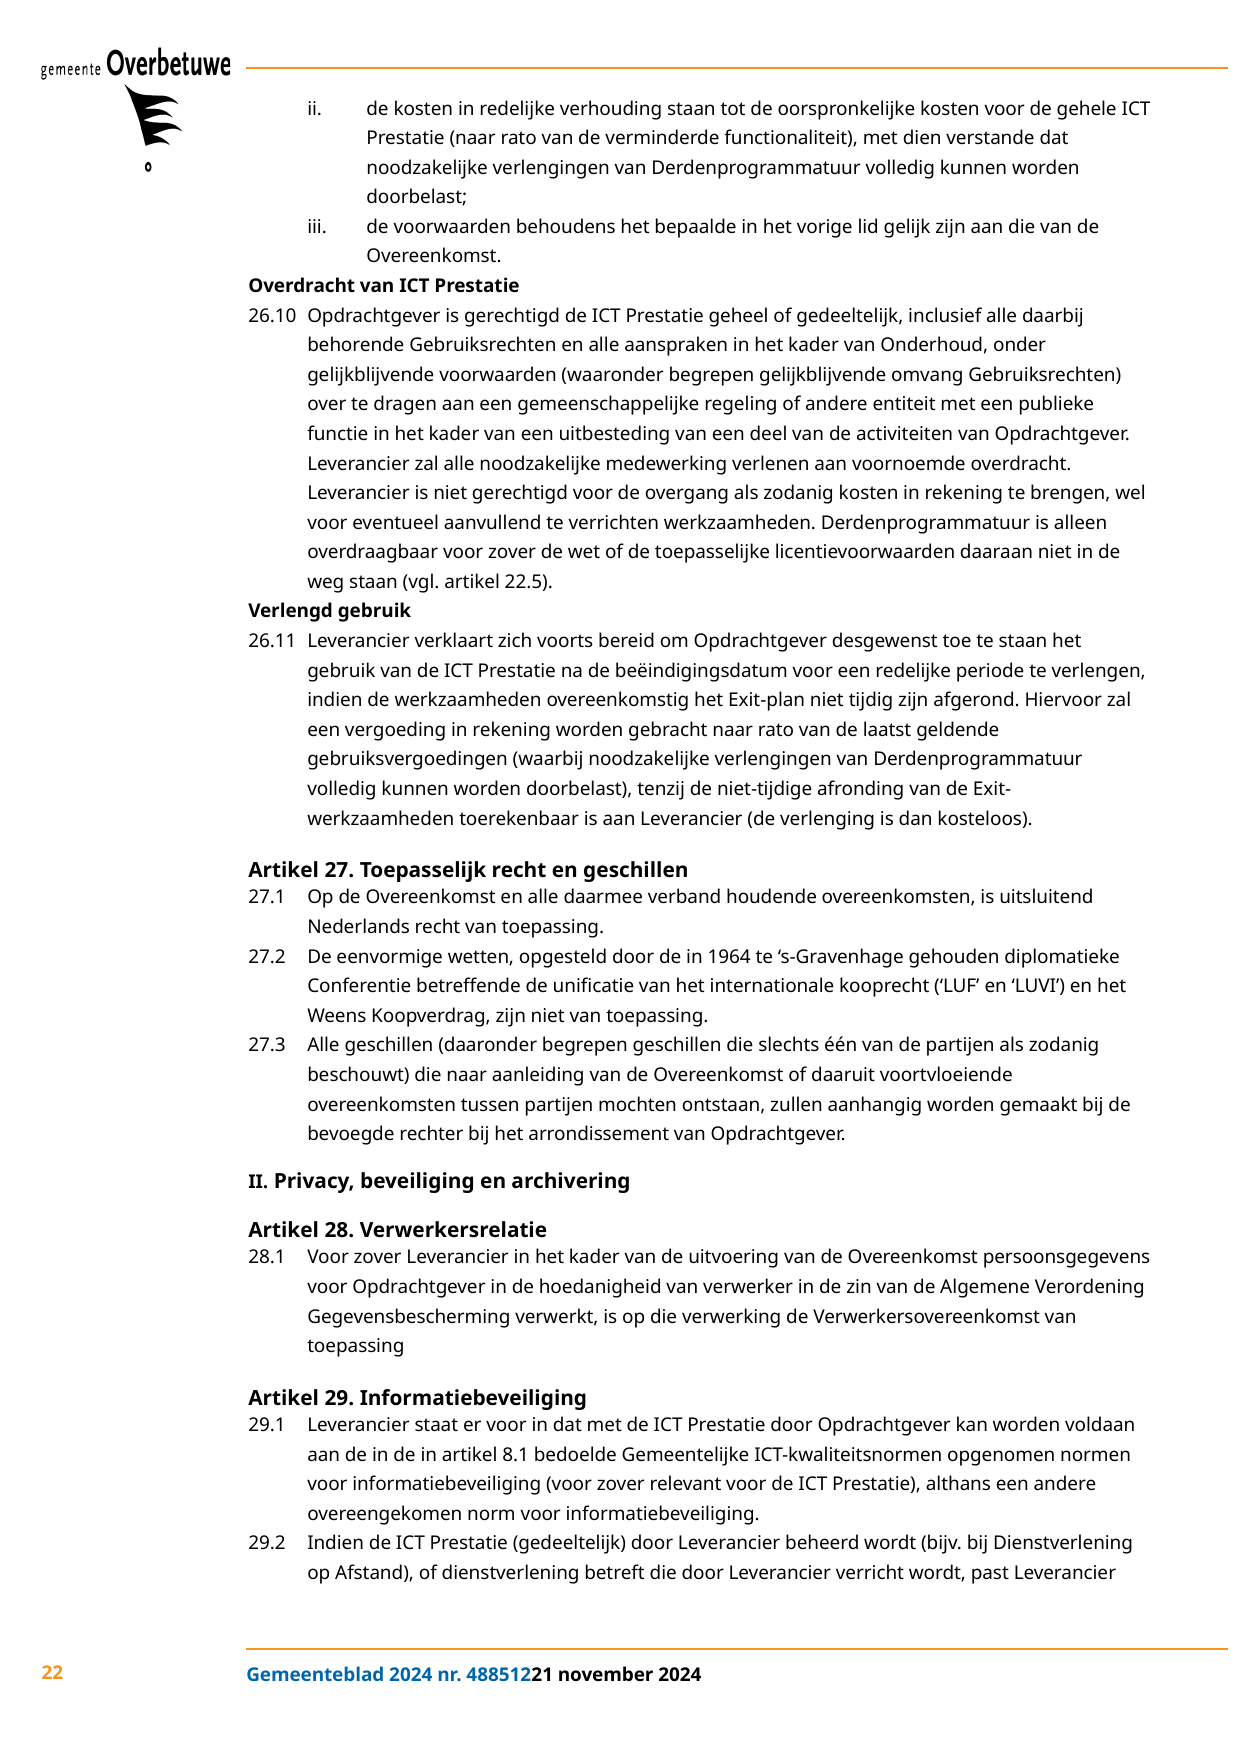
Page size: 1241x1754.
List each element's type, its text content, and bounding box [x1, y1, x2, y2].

list Op de Overeenkomst en alle daarmee verband houdende overeenkomsten, is uitsluitend Nederlands recht van toepassing. [248, 884, 1152, 939]
text Verlengd gebruik [248, 598, 1152, 623]
text Artikel 29. Informatiebeveiliging [248, 1383, 1152, 1411]
list Leverancier verklaart zich voorts bereid om Opdrachtgever desgewenst toe te staan het gebruik van de ICT Prestatie na de beëindigingsdatum voor een redelijke periode te verlengen, indien de werkzaamheden overeenkomstig het Exit-plan niet tijdig zijn afgerond. Hiervoor zal een vergoeding in rekening worden gebracht naar rato van de laatst geldende gebruiksvergoedingen (waarbij noodzakelijke verlengingen van Derdenprogrammatuur volledig kunnen worden doorbelast), tenzij de niet-tijdige afronding van de Exit-werkzaamheden toerekenbaar is aan Leverancier (de verlenging is dan kosteloos). [248, 627, 1152, 831]
list De eenvormige wetten, opgesteld door de in 1964 te ‘s-Gravenhage gehouden diplomatieke Conferentie betreffende de unificatie van het internationale kooprecht (‘LUF’ en ‘LUVI’) en het Weens Koopverdrag, zijn niet van toepassing. [248, 943, 1152, 1028]
list Alle geschillen (daaronder begrepen geschillen die slechts één van de partijen als zodanig beschouwt) die naar aanleiding van de Overeenkomst of daaruit voortvloeiende overeenkomsten tussen partijen mochten ontstaan, zullen aanhangig worden gemaakt bij de bevoegde rechter bij het arrondissement van Opdrachtgever. [248, 1032, 1152, 1146]
list Opdrachtgever is gerechtigd de ICT Prestatie geheel of gedeeltelijk, inclusief alle daarbij behorende Gebruiksrechten en alle aanspraken in het kader van Onderhoud, onder gelijkblijvende voorwaarden (waaronder begrepen gelijkblijvende omvang Gebruiksrechten) over te dragen aan een gemeenschappelijke regeling of andere entiteit met een publieke functie in het kader van een uitbesteding van een deel van de activiteiten van Opdrachtgever. Leverancier zal alle noodzakelijke medewerking verlenen aan voornoemde overdracht. Leverancier is niet gerechtigd voor de overgang als zodanig kosten in rekening te brengen, wel voor eventueel aanvullend te verrichten werkzaamheden. Derdenprogrammatuur is alleen overdraagbaar voor zover de wet of de toepasselijke licentievoorwaarden daaraan niet in de weg staan (vgl. artikel 22.5). [248, 302, 1152, 594]
list Voor zover Leverancier in het kader van de uitvoering van de Overeenkomst persoonsgegevens voor Opdrachtgever in de hoedanigheid van verwerker in de zin van de Algemene Verordening Gegevensbescherming verwerkt, is op die verwerking de Verwerkersovereenkomst van toepassing [248, 1244, 1152, 1358]
text II. Privacy, beveiliging en archivering [248, 1166, 1152, 1194]
list de kosten in redelijke verhouding staan tot de oorspronkelijke kosten voor de gehele ICT Prestatie (naar rato van de verminderde functionaliteit), met dien verstande dat noodzakelijke verlengingen van Derdenprogrammatuur volledig kunnen worden doorbelast; [307, 95, 1152, 209]
text Artikel 27. Toepasselijk recht en geschillen [248, 855, 1152, 884]
picture [41, 47, 231, 172]
list de voorwaarden behoudens het bepaalde in het vorige lid gelijk zijn aan die van de Overeenkomst. [307, 213, 1152, 268]
text Overdracht van ICT Prestatie [248, 272, 1152, 298]
list Leverancier staat er voor in dat met de ICT Prestatie door Opdrachtgever kan worden voldaan aan de in de in artikel 8.1 bedoelde Gemeentelijke ICT-kwaliteitsnormen opgenomen normen voor informatiebeveiliging (voor zover relevant voor de ICT Prestatie), althans een andere overeengekomen norm voor informatiebeveiliging. [248, 1411, 1152, 1526]
text Artikel 28. Verwerkersrelatie [248, 1215, 1152, 1244]
list Indien de ICT Prestatie (gedeeltelijk) door Leverancier beheerd wordt (bijv. bij Dienstverlening op Afstand), of dienstverlening betreft die door Leverancier verricht wordt, past Leverancier [248, 1529, 1152, 1585]
